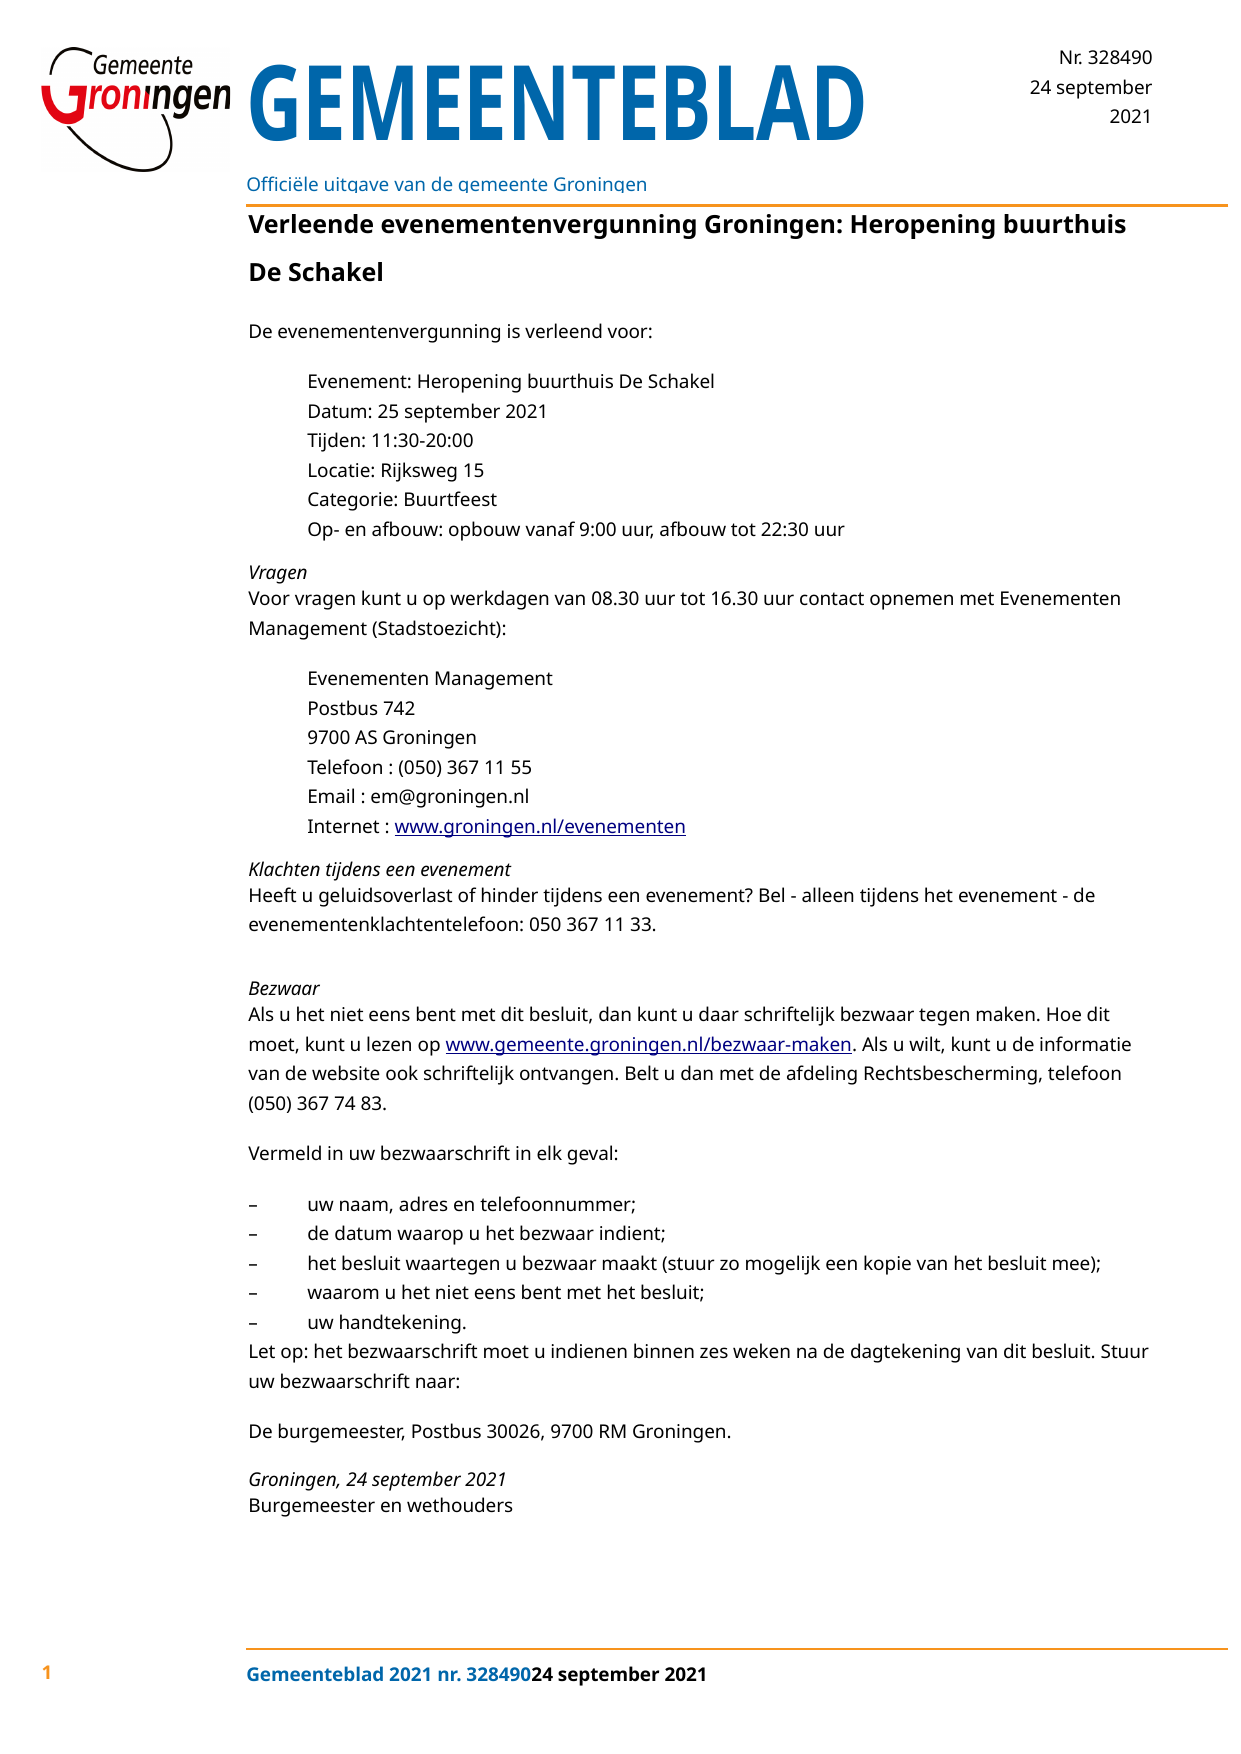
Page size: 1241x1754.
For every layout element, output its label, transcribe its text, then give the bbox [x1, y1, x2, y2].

text Burgemeester en wethouders [248, 1492, 1152, 1518]
list Evenement: Heropening buurthuis De Schakel [248, 368, 1152, 394]
list Locatie: Rijksweg 15 [248, 457, 1152, 483]
text Vragen [248, 559, 1152, 585]
list het besluit waartegen u bezwaar maakt (stuur zo mogelijk een kopie van het besluit mee); [248, 1250, 1152, 1276]
list de datum waarop u het bezwaar indient; [248, 1220, 1152, 1246]
list Categorie: Buurtfeest [248, 487, 1152, 512]
text Heeft u geluidsoverlast of hinder tijdens een evenement? Bel - alleen tijdens het evenement - de evenementenklachtentelefoon: 050 367 11 33. [248, 882, 1152, 937]
list uw handtekening. [248, 1309, 1152, 1335]
text Groningen, 24 september 2021 [248, 1466, 1152, 1492]
list Postbus 742 [248, 695, 1152, 720]
list 9700 AS Groningen [248, 724, 1152, 750]
picture [41, 47, 231, 172]
text Verleende evenementenvergunning Groningen: Heropening buurthuis De Schakel [248, 207, 1152, 288]
list Op- en afbouw: opbouw vanaf 9:00 uur, afbouw tot 22:30 uur [248, 516, 1152, 542]
text Let op: het bezwaarschrift moet u indienen binnen zes weken na de dagtekening van dit besluit. Stuur uw bezwaarschrift naar: [248, 1339, 1152, 1394]
list Email : em@groningen.nl [248, 783, 1152, 809]
text De evenementenvergunning is verleend voor: [248, 318, 1152, 344]
text De burgemeester, Postbus 30026, 9700 RM Groningen. [248, 1419, 1152, 1444]
list Tijden: 11:30-20:00 [248, 427, 1152, 453]
list Evenementen Management [248, 665, 1152, 691]
text Bezwaar [248, 975, 1152, 1001]
text Klachten tijdens een evenement [248, 856, 1152, 882]
list uw naam, adres en telefoonnummer; [248, 1191, 1152, 1216]
list Telefoon : (050) 367 11 55 [248, 754, 1152, 779]
text Als u het niet eens bent met dit besluit, dan kunt u daar schriftelijk bezwaar tegen maken. Hoe dit moet, kunt u lezen op www.gemeente.groningen.nl/bezwaar-maken. Als u wilt, kunt u de informatie van de website ook schriftelijk ontvangen. Belt u dan met de afdeling Rechtsbescherming, telefoon (050) 367 74 83. [248, 1001, 1152, 1116]
text Voor vragen kunt u op werkdagen van 08.30 uur tot 16.30 uur contact opnemen met Evenementen Management (Stadstoezicht): [248, 585, 1152, 640]
list Datum: 25 september 2021 [248, 398, 1152, 424]
list Internet : www.groningen.nl/evenementen [248, 813, 1152, 839]
text Vermeld in uw bezwaarschrift in elk geval: [248, 1140, 1152, 1166]
list waarom u het niet eens bent met het besluit; [248, 1279, 1152, 1305]
